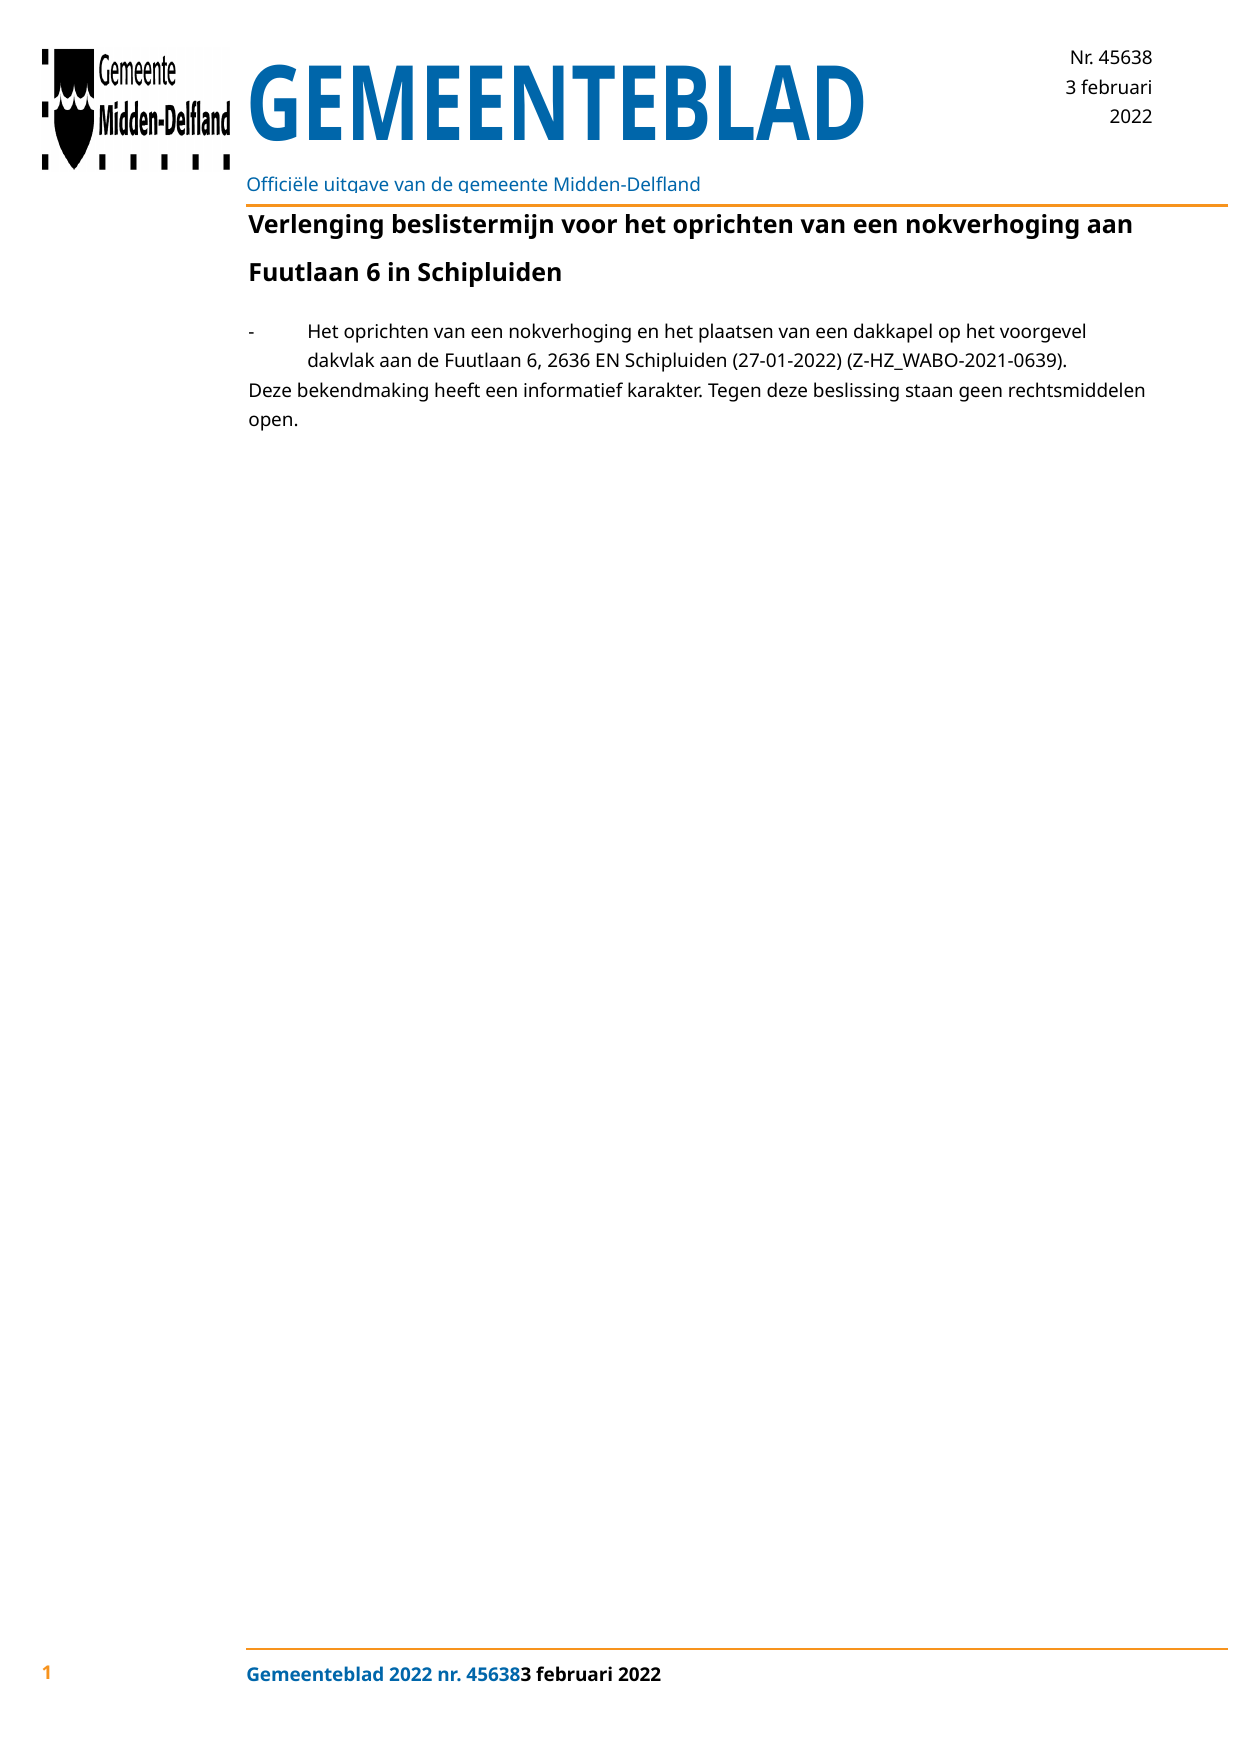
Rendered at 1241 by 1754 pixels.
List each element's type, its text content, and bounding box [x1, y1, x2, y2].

text Verlenging beslistermijn voor het oprichten van een nokverhoging aan Fuutlaan 6 in Schipluiden [248, 207, 1152, 288]
list Het oprichten van een nokverhoging en het plaatsen van een dakkapel op het voorgevel dakvlak aan de Fuutlaan 6, 2636 EN Schipluiden (27-01-2022) (Z-HZ_WABO-2021-0639). [248, 318, 1152, 373]
text Deze bekendmaking heeft een informatief karakter. Tegen deze beslissing staan geen rechtsmiddelen open. [248, 377, 1152, 432]
picture [41, 47, 231, 172]
